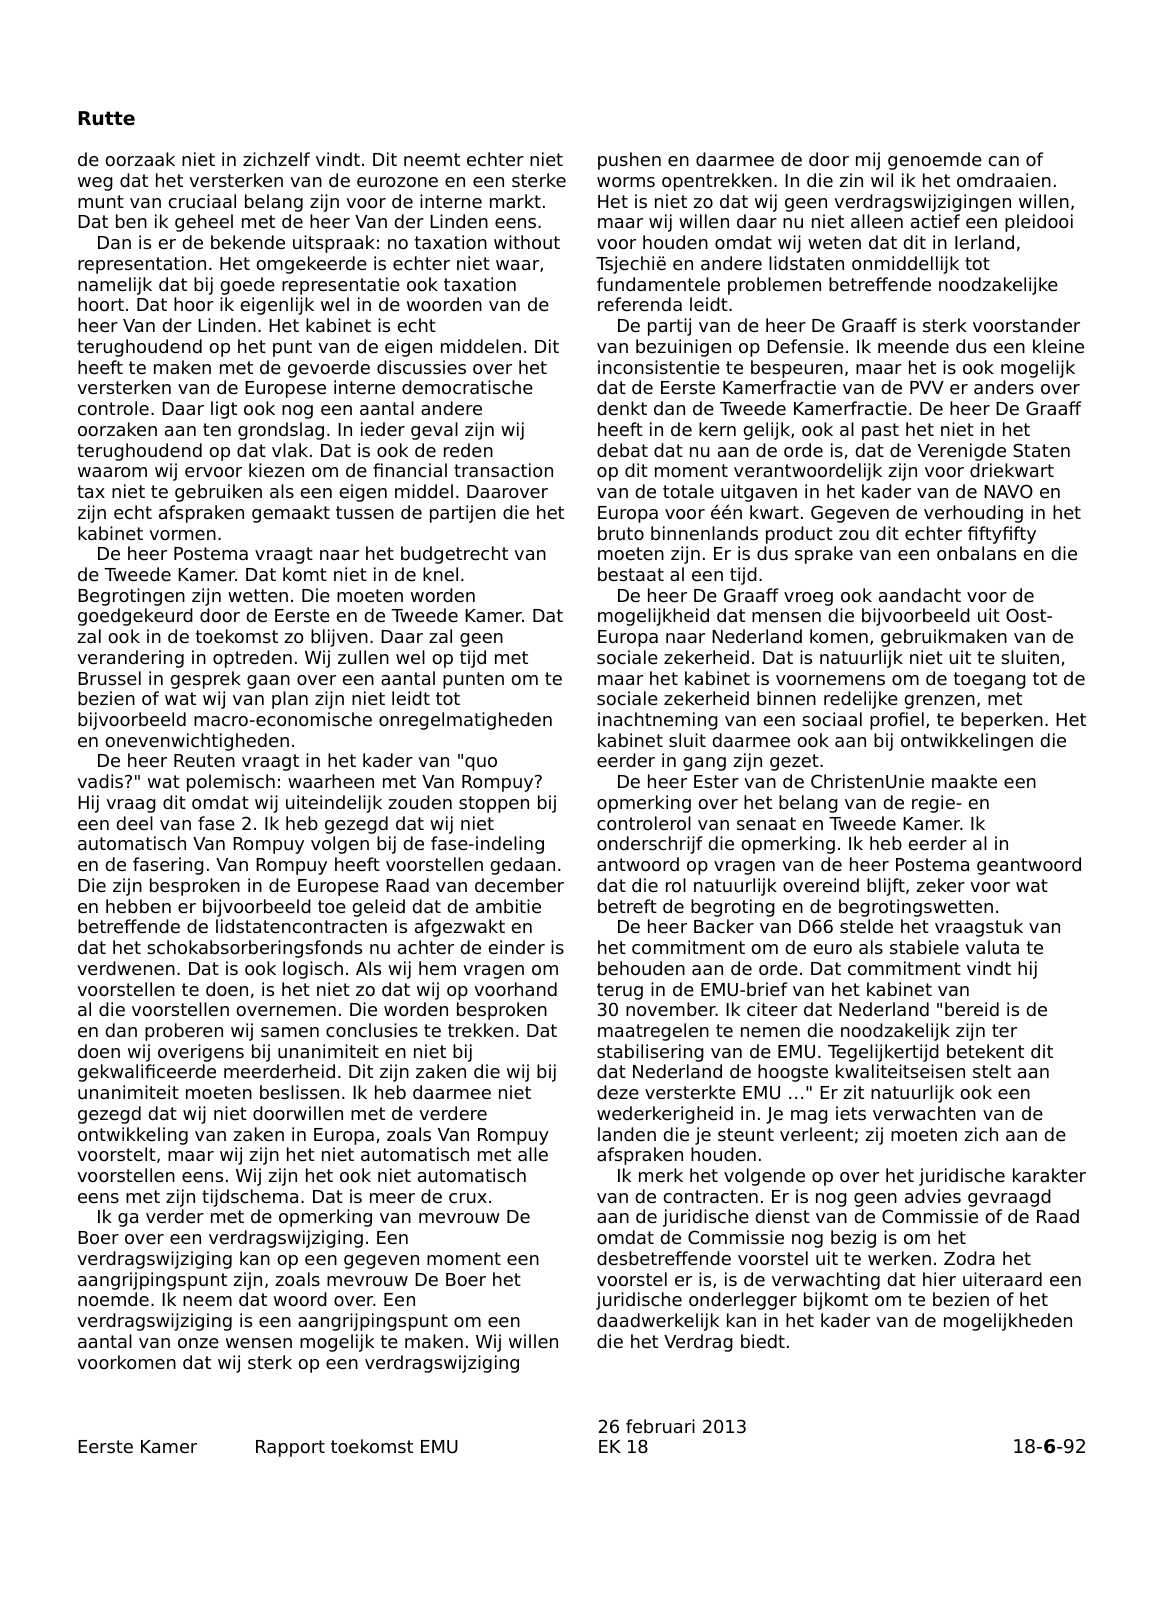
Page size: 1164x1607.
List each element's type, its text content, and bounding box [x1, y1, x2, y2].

text De heer Ester van de ChristenUnie maakte een opmerking over het belang van de regie- en controlerol van senaat en Tweede Kamer. Ik onderschrijf die opmerking. Ik heb eerder al in antwoord op vragen van de heer Postema geantwoord dat die rol natuurlijk overeind blijft, zeker voor wat betreft de begroting en de begrotingswetten. [596, 772, 1087, 917]
text De heer Reuten vraagt in het kader van "quo vadis?" wat polemisch: waarheen met Van Rompuy? Hij vraag dit omdat wij uiteindelijk zouden stoppen bij een deel van fase 2. Ik heb gezegd dat wij niet automatisch Van Rompuy volgen bij de fase-indeling en de fasering. Van Rompuy heeft voorstellen gedaan. Die zijn besproken in de Europese Raad van december en hebben er bijvoorbeeld toe geleid dat de ambitie betreffende de lidstatencontracten is afgezwakt en dat het schokabsorberingsfonds nu achter de einder is verdwenen. Dat is ook logisch. Als wij hem vragen om voorstellen te doen, is het niet zo dat wij op voorhand al die voorstellen overnemen. Die worden besproken en dan proberen wij samen conclusies te trekken. Dat doen wij overigens bij unanimiteit en niet bij gekwalificeerde meerderheid. Dit zijn zaken die wij bij unanimiteit moeten beslissen. Ik heb daarmee niet gezegd dat wij niet doorwillen met de verdere ontwikkeling van zaken in Europa, zoals Van Rompuy voorstelt, maar wij zijn het niet automatisch met alle voorstellen eens. Wij zijn het ook niet automatisch eens met zijn tijdschema. Dat is meer de crux. [77, 751, 567, 1207]
text Ik merk het volgende op over het juridische karakter van de contracten. Er is nog geen advies gevraagd aan de juridische dienst van de Commissie of de Raad omdat de Commissie nog bezig is om het desbetreffende voorstel uit te werken. Zodra het voorstel er is, is de verwachting dat hier uiteraard een juridische onderlegger bijkomt om te bezien of het daadwerkelijk kan in het kader van de mogelijkheden die het Verdrag biedt. [596, 1166, 1087, 1352]
text De partij van de heer De Graaff is sterk voorstander van bezuinigen op Defensie. Ik meende dus een kleine inconsistentie te bespeuren, maar het is ook mogelijk dat de Eerste Kamerfractie van de PVV er anders over denkt dan de Tweede Kamerfractie. De heer De Graaff heeft in de kern gelijk, ook al past het niet in het debat dat nu aan de orde is, dat de Verenigde Staten op dit moment verantwoordelijk zijn voor driekwart van de totale uitgaven in het kader van de NAVO en Europa voor één kwart. Gegeven de verhouding in het bruto binnenlands product zou dit echter fiftyfifty moeten zijn. Er is dus sprake van een onbalans en die bestaat al een tijd. [596, 316, 1087, 586]
text de oorzaak niet in zichzelf vindt. Dit neemt echter niet weg dat het versterken van de eurozone en een sterke munt van cruciaal belang zijn voor de interne markt. Dat ben ik geheel met de heer Van der Linden eens. [77, 150, 567, 233]
text De heer Backer van D66 stelde het vraagstuk van het commitment om de euro als stabiele valuta te behouden aan de orde. Dat commitment vindt hij terug in de EMU-brief van het kabinet van 30 november. Ik citeer dat Nederland "bereid is de maatregelen te nemen die noodzakelijk zijn ter stabilisering van de EMU. Tegelijkertijd betekent dit dat Nederland de hoogste kwaliteitseisen stelt aan deze versterkte EMU …" Er zit natuurlijk ook een wederkerigheid in. Je mag iets verwachten van de landen die je steunt verleent; zij moeten zich aan de afspraken houden. [596, 917, 1087, 1166]
text De heer De Graaff vroeg ook aandacht voor de mogelijkheid dat mensen die bijvoorbeeld uit Oost-Europa naar Nederland komen, gebruikmaken van de sociale zekerheid. Dat is natuurlijk niet uit te sluiten, maar het kabinet is voornemens om de toegang tot de sociale zekerheid binnen redelijke grenzen, met inachtneming van een sociaal profiel, te beperken. Het kabinet sluit daarmee ook aan bij ontwikkelingen die eerder in gang zijn gezet. [596, 586, 1087, 772]
text Ik ga verder met de opmerking van mevrouw De Boer over een verdragswijziging. Een verdragswijziging kan op een gegeven moment een aangrijpingspunt zijn, zoals mevrouw De Boer het noemde. Ik neem dat woord over. Een verdragswijziging is een aangrijpingspunt om een aantal van onze wensen mogelijk te maken. Wij willen voorkomen dat wij sterk op een verdragswijziging [77, 1207, 567, 1373]
text Dan is er de bekende uitspraak: no taxation without representation. Het omgekeerde is echter niet waar, namelijk dat bij goede representatie ook taxation hoort. Dat hoor ik eigenlijk wel in de woorden van de heer Van der Linden. Het kabinet is echt terughoudend op het punt van de eigen middelen. Dit heeft te maken met de gevoerde discussies over het versterken van de Europese interne democratische controle. Daar ligt ook nog een aantal andere oorzaken aan ten grondslag. In ieder geval zijn wij terughoudend op dat vlak. Dat is ook de reden waarom wij ervoor kiezen om de financial transaction tax niet te gebruiken als een eigen middel. Daarover zijn echt afspraken gemaakt tussen de partijen die het kabinet vormen. [77, 233, 567, 544]
text De heer Postema vraagt naar het budgetrecht van de Tweede Kamer. Dat komt niet in de knel. Begrotingen zijn wetten. Die moeten worden goedgekeurd door de Eerste en de Tweede Kamer. Dat zal ook in de toekomst zo blijven. Daar zal geen verandering in optreden. Wij zullen wel op tijd met Brussel in gesprek gaan over een aantal punten om te bezien of wat wij van plan zijn niet leidt tot bijvoorbeeld macro-economische onregelmatigheden en onevenwichtigheden. [77, 544, 567, 751]
text pushen en daarmee de door mij genoemde can of worms opentrekken. In die zin wil ik het omdraaien. Het is niet zo dat wij geen verdragswijzigingen willen, maar wij willen daar nu niet alleen actief een pleidooi voor houden omdat wij weten dat dit in Ierland, Tsjechië en andere lidstaten onmiddellijk tot fundamentele problemen betreffende noodzakelijke referenda leidt. [596, 150, 1087, 316]
